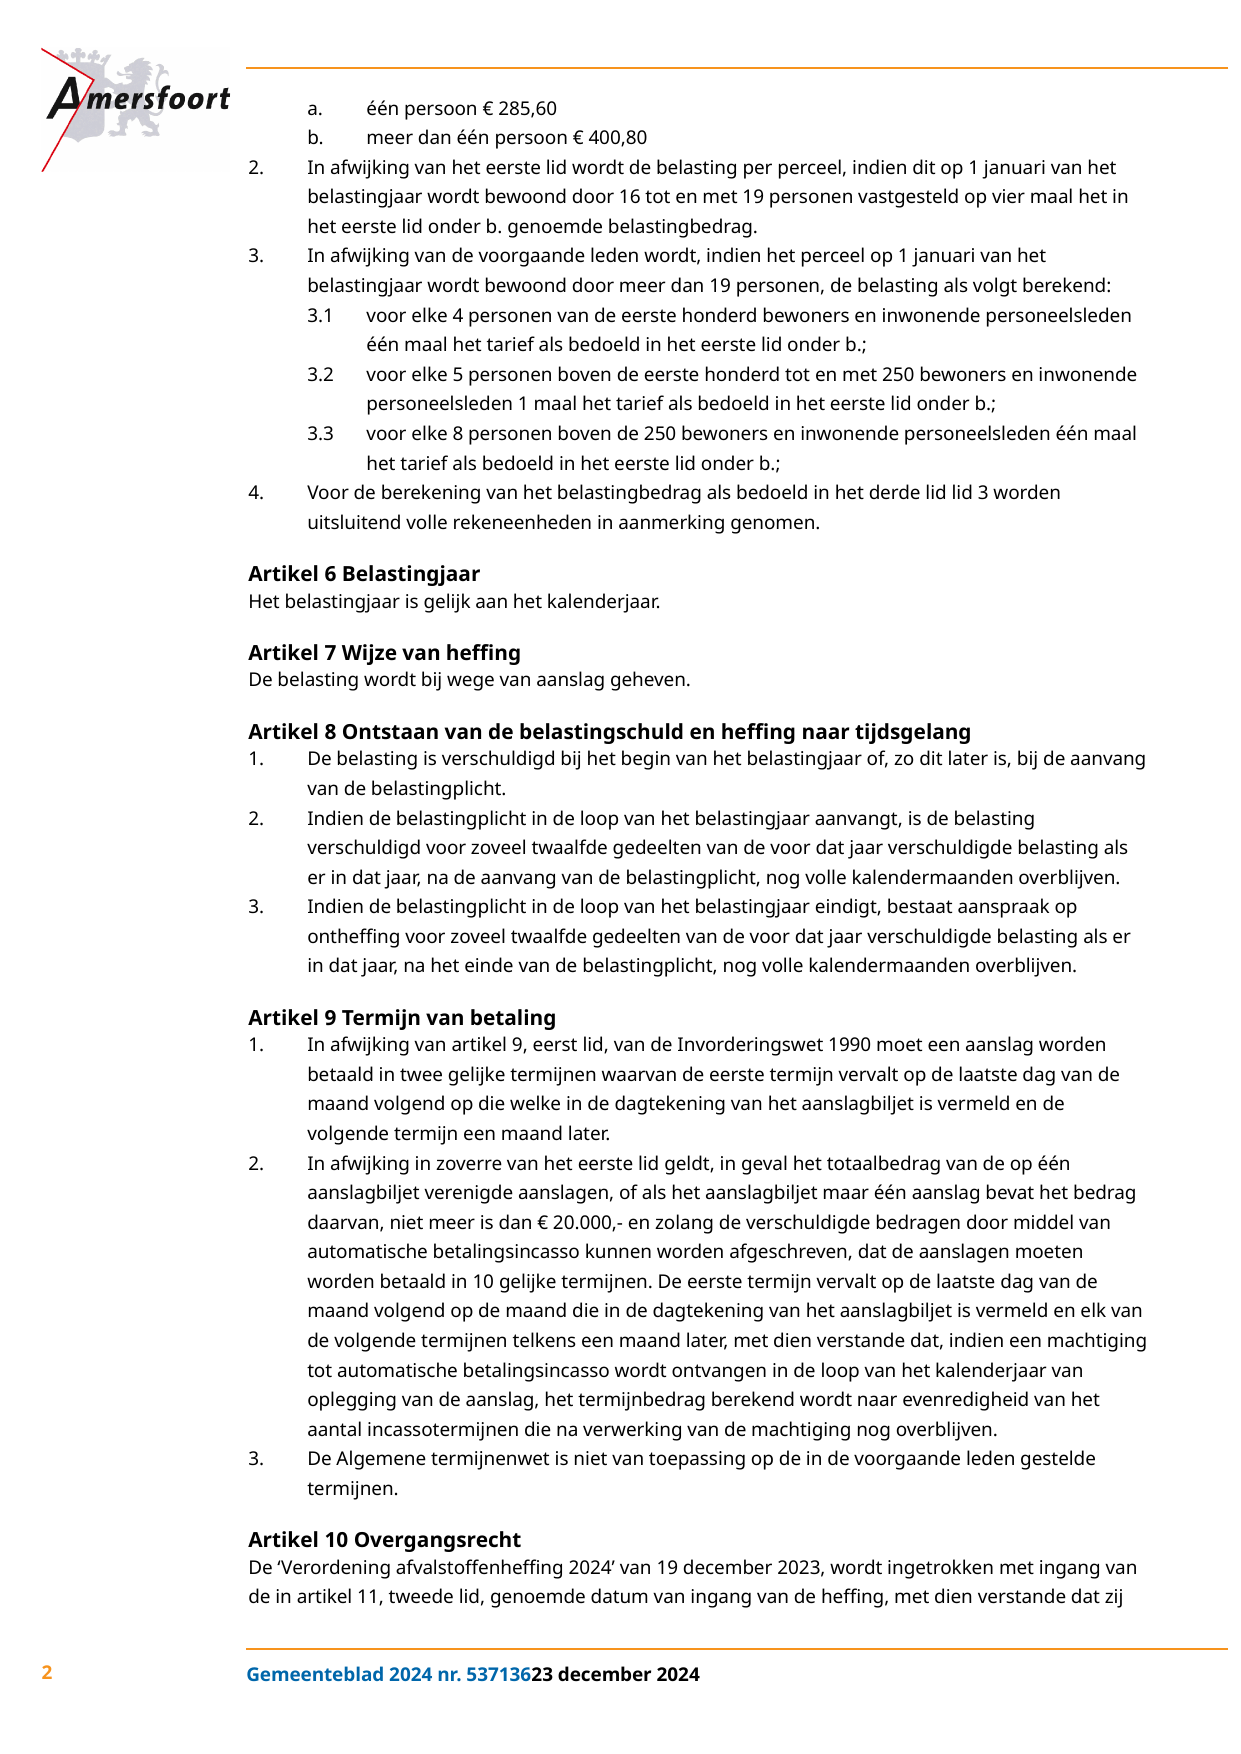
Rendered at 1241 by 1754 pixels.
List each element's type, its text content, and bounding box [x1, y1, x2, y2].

text Het belastingjaar is gelijk aan het kalenderjaar. [248, 588, 1152, 613]
list Indien de belastingplicht in de loop van het belastingjaar eindigt, bestaat aanspraak op ontheffing voor zoveel twaalfde gedeelten van de voor dat jaar verschuldigde belasting als er in dat jaar, na het einde van de belastingplicht, nog volle kalendermaanden overblijven. [248, 893, 1152, 978]
list In afwijking van het eerste lid wordt de belasting per perceel, indien dit op 1 januari van het belastingjaar wordt bewoond door 16 tot en met 19 personen vastgesteld op vier maal het in het eerste lid onder b. genoemde belastingbedrag. [248, 154, 1152, 239]
list De Algemene termijnenwet is niet van toepassing op de in de voorgaande leden gestelde termijnen. [248, 1446, 1152, 1501]
list Voor de berekening van het belastingbedrag als bedoeld in het derde lid lid 3 worden uitsluitend volle rekeneenheden in aanmerking genomen. [248, 479, 1152, 535]
text Artikel 10 Overgangsrecht [248, 1526, 1152, 1554]
list In afwijking van de voorgaande leden wordt, indien het perceel op 1 januari van het belastingjaar wordt bewoond door meer dan 19 personen, de belasting als volgt berekend: [248, 243, 1152, 298]
text Artikel 9 Termijn van betaling [248, 1003, 1152, 1031]
list één persoon € 285,60 [307, 95, 1152, 121]
picture [41, 47, 231, 172]
text Artikel 7 Wijze van heffing [248, 638, 1152, 667]
text Artikel 8 Ontstaan van de belastingschuld en heffing naar tijdsgelang [248, 717, 1152, 746]
list In afwijking van artikel 9, eerst lid, van de Invorderingswet 1990 moet een aanslag worden betaald in twee gelijke termijnen waarvan de eerste termijn vervalt op de laatste dag van de maand volgend op die welke in de dagtekening van het aanslagbiljet is vermeld en de volgende termijn een maand later. [248, 1031, 1152, 1146]
text De ‘Verordening afvalstoffenheffing 2024’ van 19 december 2023, wordt ingetrokken met ingang van de in artikel 11, tweede lid, genoemde datum van ingang van de heffing, met dien verstande dat zij [248, 1554, 1152, 1609]
list voor elke 5 personen boven de eerste honderd tot en met 250 bewoners en inwonende personeelsleden 1 maal het tarief als bedoeld in het eerste lid onder b.; [307, 361, 1152, 416]
list Indien de belastingplicht in de loop van het belastingjaar aanvangt, is de belasting verschuldigd voor zoveel twaalfde gedeelten van de voor dat jaar verschuldigde belasting als er in dat jaar, na de aanvang van de belastingplicht, nog volle kalendermaanden overblijven. [248, 805, 1152, 889]
text Artikel 6 Belastingjaar [248, 559, 1152, 588]
text De belasting wordt bij wege van aanslag geheven. [248, 667, 1152, 692]
list In afwijking in zoverre van het eerste lid geldt, in geval het totaalbedrag van de op één aanslagbiljet verenigde aanslagen, of als het aanslagbiljet maar één aanslag bevat het bedrag daarvan, niet meer is dan € 20.000,- en zolang de verschuldigde bedragen door middel van automatische betalingsincasso kunnen worden afgeschreven, dat de aanslagen moeten worden betaald in 10 gelijke termijnen. De eerste termijn vervalt op de laatste dag van de maand volgend op de maand die in de dagtekening van het aanslagbiljet is vermeld en elk van de volgende termijnen telkens een maand later, met dien verstande dat, indien een machtiging tot automatische betalingsincasso wordt ontvangen in de loop van het kalenderjaar van oplegging van de aanslag, het termijnbedrag berekend wordt naar evenredigheid van het aantal incassotermijnen die na verwerking van de machtiging nog overblijven. [248, 1150, 1152, 1442]
list voor elke 8 personen boven de 250 bewoners en inwonende personeelsleden één maal het tarief als bedoeld in het eerste lid onder b.; [307, 420, 1152, 476]
list De belasting is verschuldigd bij het begin van het belastingjaar of, zo dit later is, bij de aanvang van de belastingplicht. [248, 746, 1152, 801]
list meer dan één persoon € 400,80 [307, 124, 1152, 150]
list voor elke 4 personen van de eerste honderd bewoners en inwonende personeelsleden één maal het tarief als bedoeld in het eerste lid onder b.; [307, 302, 1152, 357]
